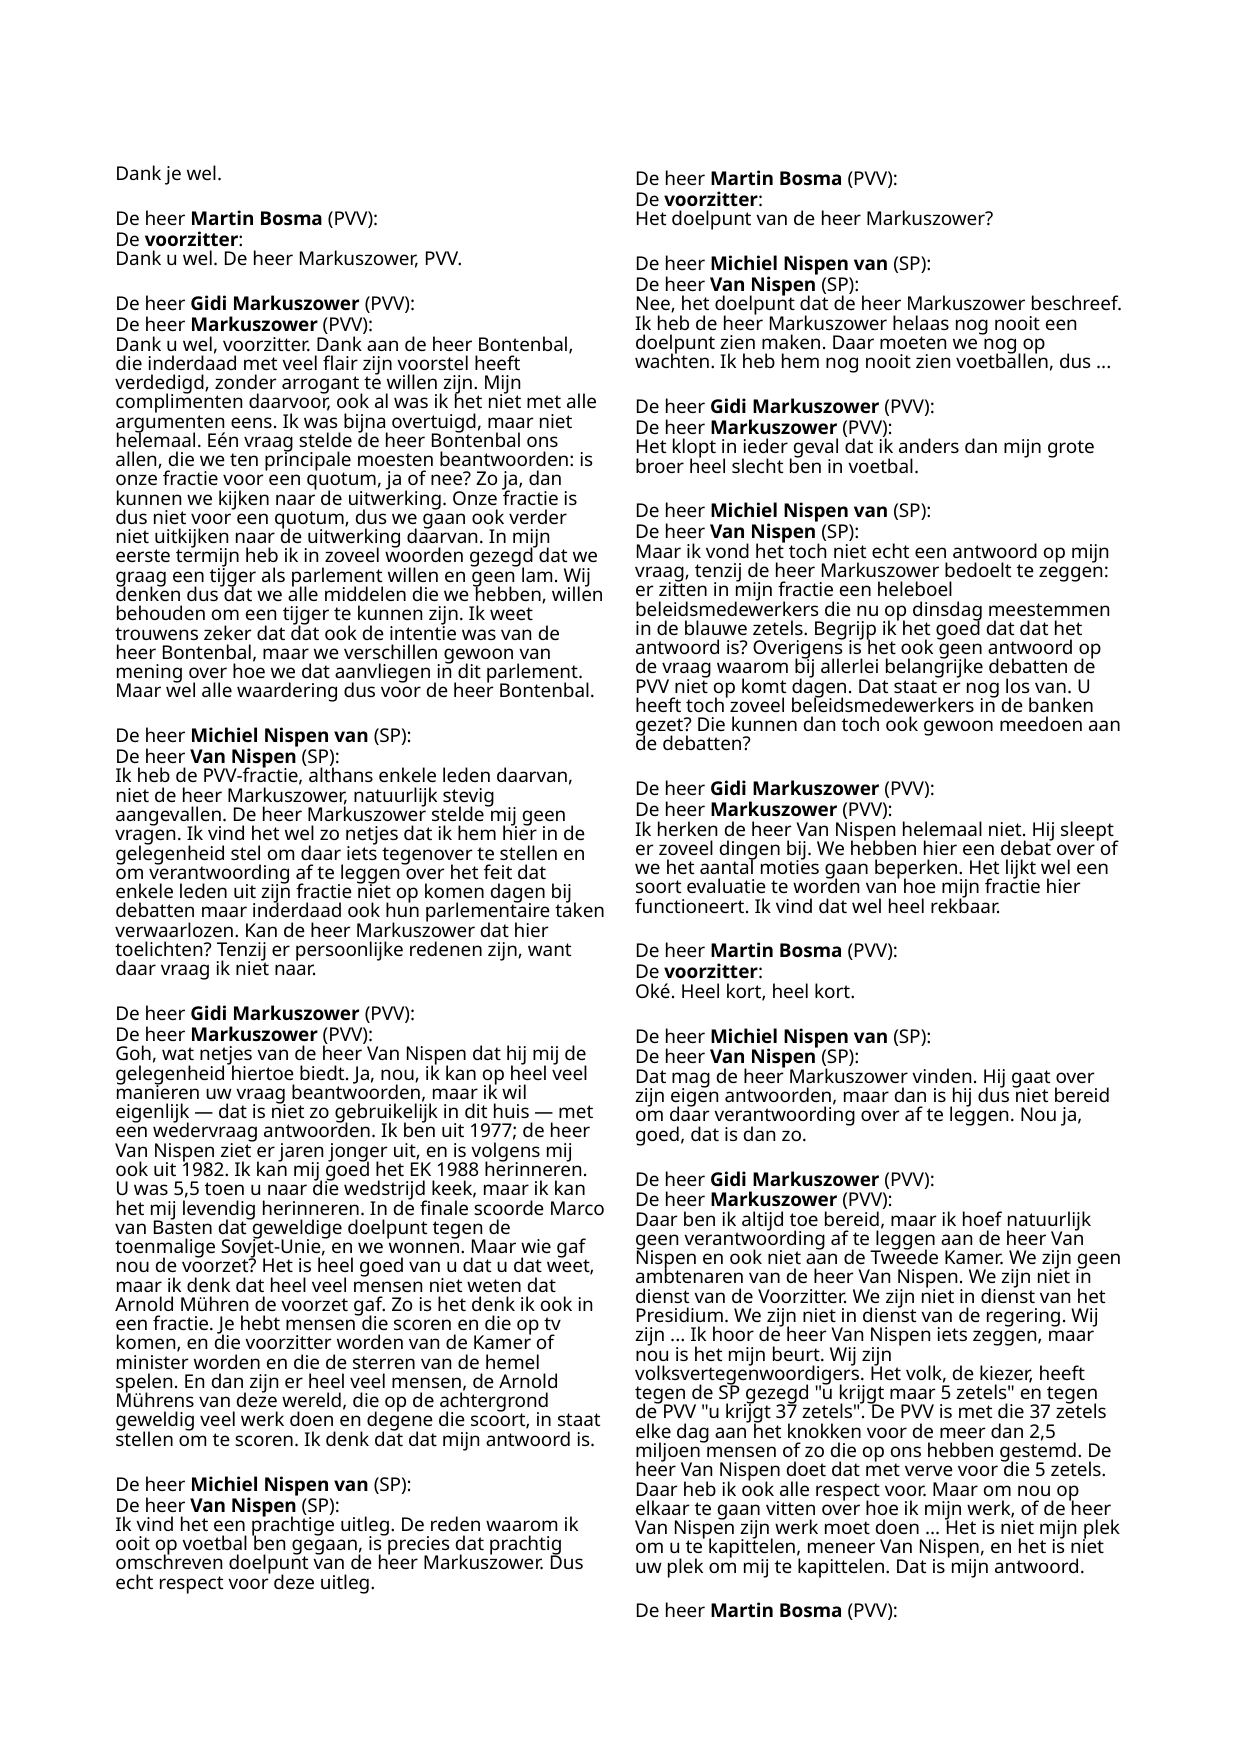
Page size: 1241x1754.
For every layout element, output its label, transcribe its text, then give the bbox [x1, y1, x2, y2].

text De heer Michiel Nispen van (SP): [635, 250, 1125, 276]
text De heer Gidi Markuszower (PVV): [635, 393, 1125, 419]
text Nee, het doelpunt dat de heer Markuszower beschreef. Ik heb de heer Markuszower helaas nog nooit een doelpunt zien maken. Daar moeten we nog op wachten. Ik heb hem nog nooit zien voetballen, dus ... [635, 295, 1125, 372]
text Oké. Heel kort, heel kort. [635, 983, 1125, 1002]
text Goh, wat netjes van de heer Van Nispen dat hij mij de gelegenheid hiertoe biedt. Ja, nou, ik kan op heel veel manieren uw vraag beantwoorden, maar ik wil eigenlijk — dat is niet zo gebruikelijk in dit huis — met een wedervraag antwoorden. Ik ben uit 1977; de heer Van Nispen ziet er jaren jonger uit, en is volgens mij ook uit 1982. Ik kan mij goed het EK 1988 herinneren. U was 5,5 toen u naar die wedstrijd keek, maar ik kan het mij levendig herinneren. In de finale scoorde Marco van Basten dat geweldige doelpunt tegen de toenmalige Sovjet-Unie, en we wonnen. Maar wie gaf nou de voorzet? Het is heel goed van u dat u dat weet, maar ik denk dat heel veel mensen niet weten dat Arnold Mühren de voorzet gaf. Zo is het denk ik ook in een fractie. Je hebt mensen die scoren en die op tv komen, en die voorzitter worden van de Kamer of minister worden en die de sterren van de hemel spelen. En dan zijn er heel veel mensen, de Arnold Mührens van deze wereld, die op de achtergrond geweldig veel werk doen en degene die scoort, in staat stellen om te scoren. Ik denk dat dat mijn antwoord is. [115, 1045, 605, 1450]
text De voorzitter: [635, 191, 1125, 210]
text Maar ik vond het toch niet echt een antwoord op mijn vraag, tenzij de heer Markuszower bedoelt te zeggen: er zitten in mijn fractie een heleboel beleidsmedewerkers die nu op dinsdag meestemmen in de blauwe zetels. Begrijp ik het goed dat dat het antwoord is? Overigens is het ook geen antwoord op de vraag waarom bij allerlei belangrijke debatten de PVV niet op komt dagen. Dat staat er nog los van. U heeft toch zoveel beleidsmedewerkers in de banken gezet? Die kunnen dan toch ook gewoon meedoen aan de debatten? [635, 543, 1125, 755]
text Het doelpunt van de heer Markuszower? [635, 210, 1125, 229]
text Ik herken de heer Van Nispen helemaal niet. Hij sleept er zoveel dingen bij. We hebben hier een debat over of we het aantal moties gaan beperken. Het lijkt wel een soort evaluatie te worden van hoe mijn fractie hier functioneert. Ik vind dat wel heel rekbaar. [635, 821, 1125, 917]
text De heer Markuszower (PVV): [115, 1026, 605, 1045]
text De heer Van Nispen (SP): [115, 748, 605, 767]
text De heer Gidi Markuszower (PVV): [115, 1000, 605, 1026]
text De heer Michiel Nispen van (SP): [115, 722, 605, 748]
text Ik heb de PVV-fractie, althans enkele leden daarvan, niet de heer Markuszower, natuurlijk stevig aangevallen. De heer Markuszower stelde mij geen vragen. Ik vind het wel zo netjes dat ik hem hier in de gelegenheid stel om daar iets tegenover te stellen en om verantwoording af te leggen over het feit dat enkele leden uit zijn fractie niet op komen dagen bij debatten maar inderdaad ook hun parlementaire taken verwaarlozen. Kan de heer Markuszower dat hier toelichten? Tenzij er persoonlijke redenen zijn, want daar vraag ik niet naar. [115, 767, 605, 979]
text Dank u wel. De heer Markuszower, PVV. [115, 250, 605, 270]
text Ik vind het een prachtige uitleg. De reden waarom ik ooit op voetbal ben gegaan, is precies dat prachtig omschreven doelpunt van de heer Markuszower. Dus echt respect voor deze uitleg. [115, 1516, 605, 1593]
text De heer Markuszower (PVV): [115, 316, 605, 336]
text De heer Markuszower (PVV): [635, 801, 1125, 821]
text De heer Van Nispen (SP): [635, 1048, 1125, 1068]
text De heer Michiel Nispen van (SP): [635, 1023, 1125, 1048]
text De heer Michiel Nispen van (SP): [115, 1471, 605, 1497]
text De heer Martin Bosma (PVV): [635, 938, 1125, 963]
text De heer Gidi Markuszower (PVV): [635, 776, 1125, 801]
text De heer Markuszower (PVV): [635, 1191, 1125, 1211]
text De heer Martin Bosma (PVV): [115, 205, 605, 231]
text Het klopt in ieder geval dat ik anders dan mijn grote broer heel slecht ben in voetbal. [635, 438, 1125, 477]
text De heer Gidi Markuszower (PVV): [115, 291, 605, 316]
text De heer Michiel Nispen van (SP): [635, 498, 1125, 523]
text Dank u wel, voorzitter. Dank aan de heer Bontenbal, die inderdaad met veel flair zijn voorstel heeft verdedigd, zonder arrogant te willen zijn. Mijn complimenten daarvoor, ook al was ik het niet met alle argumenten eens. Ik was bijna overtuigd, maar niet helemaal. Eén vraag stelde de heer Bontenbal ons allen, die we ten principale moesten beantwoorden: is onze fractie voor een quotum, ja of nee? Zo ja, dan kunnen we kijken naar de uitwerking. Onze fractie is dus niet voor een quotum, dus we gaan ook verder niet uitkijken naar de uitwerking daarvan. In mijn eerste termijn heb ik in zoveel woorden gezegd dat we graag een tijger als parlement willen en geen lam. Wij denken dus dat we alle middelen die we hebben, willen behouden om een tijger te kunnen zijn. Ik weet trouwens zeker dat dat ook de intentie was van de heer Bontenbal, maar we verschillen gewoon van mening over hoe we dat aanvliegen in dit parlement. Maar wel alle waardering dus voor de heer Bontenbal. [115, 336, 605, 702]
text De heer Van Nispen (SP): [635, 523, 1125, 543]
text De heer Gidi Markuszower (PVV): [635, 1166, 1125, 1191]
text De voorzitter: [635, 963, 1125, 983]
text De heer Van Nispen (SP): [115, 1497, 605, 1516]
text De heer Martin Bosma (PVV): [635, 1598, 1125, 1623]
text De heer Markuszower (PVV): [635, 419, 1125, 438]
text Dat mag de heer Markuszower vinden. Hij gaat over zijn eigen antwoorden, maar dan is hij dus niet bereid om daar verantwoording over af te leggen. Nou ja, goed, dat is dan zo. [635, 1068, 1125, 1145]
text De heer Martin Bosma (PVV): [635, 165, 1125, 191]
text De voorzitter: [115, 231, 605, 250]
text Dank je wel. [115, 165, 605, 184]
text De heer Van Nispen (SP): [635, 276, 1125, 295]
text Daar ben ik altijd toe bereid, maar ik hoef natuurlijk geen verantwoording af te leggen aan de heer Van Nispen en ook niet aan de Tweede Kamer. We zijn geen ambtenaren van de heer Van Nispen. We zijn niet in dienst van de Voorzitter. We zijn niet in dienst van het Presidium. We zijn niet in dienst van de regering. Wij zijn ... Ik hoor de heer Van Nispen iets zeggen, maar nou is het mijn beurt. Wij zijn volksvertegenwoordigers. Het volk, de kiezer, heeft tegen de SP gezegd "u krijgt maar 5 zetels" en tegen de PVV "u krijgt 37 zetels". De PVV is met die 37 zetels elke dag aan het knokken voor de meer dan 2,5 miljoen mensen of zo die op ons hebben gestemd. De heer Van Nispen doet dat met verve voor die 5 zetels. Daar heb ik ook alle respect voor. Maar om nou op elkaar te gaan vitten over hoe ik mijn werk, of de heer Van Nispen zijn werk moet doen ... Het is niet mijn plek om u te kapittelen, meneer Van Nispen, en het is niet uw plek om mij te kapittelen. Dat is mijn antwoord. [635, 1211, 1125, 1577]
